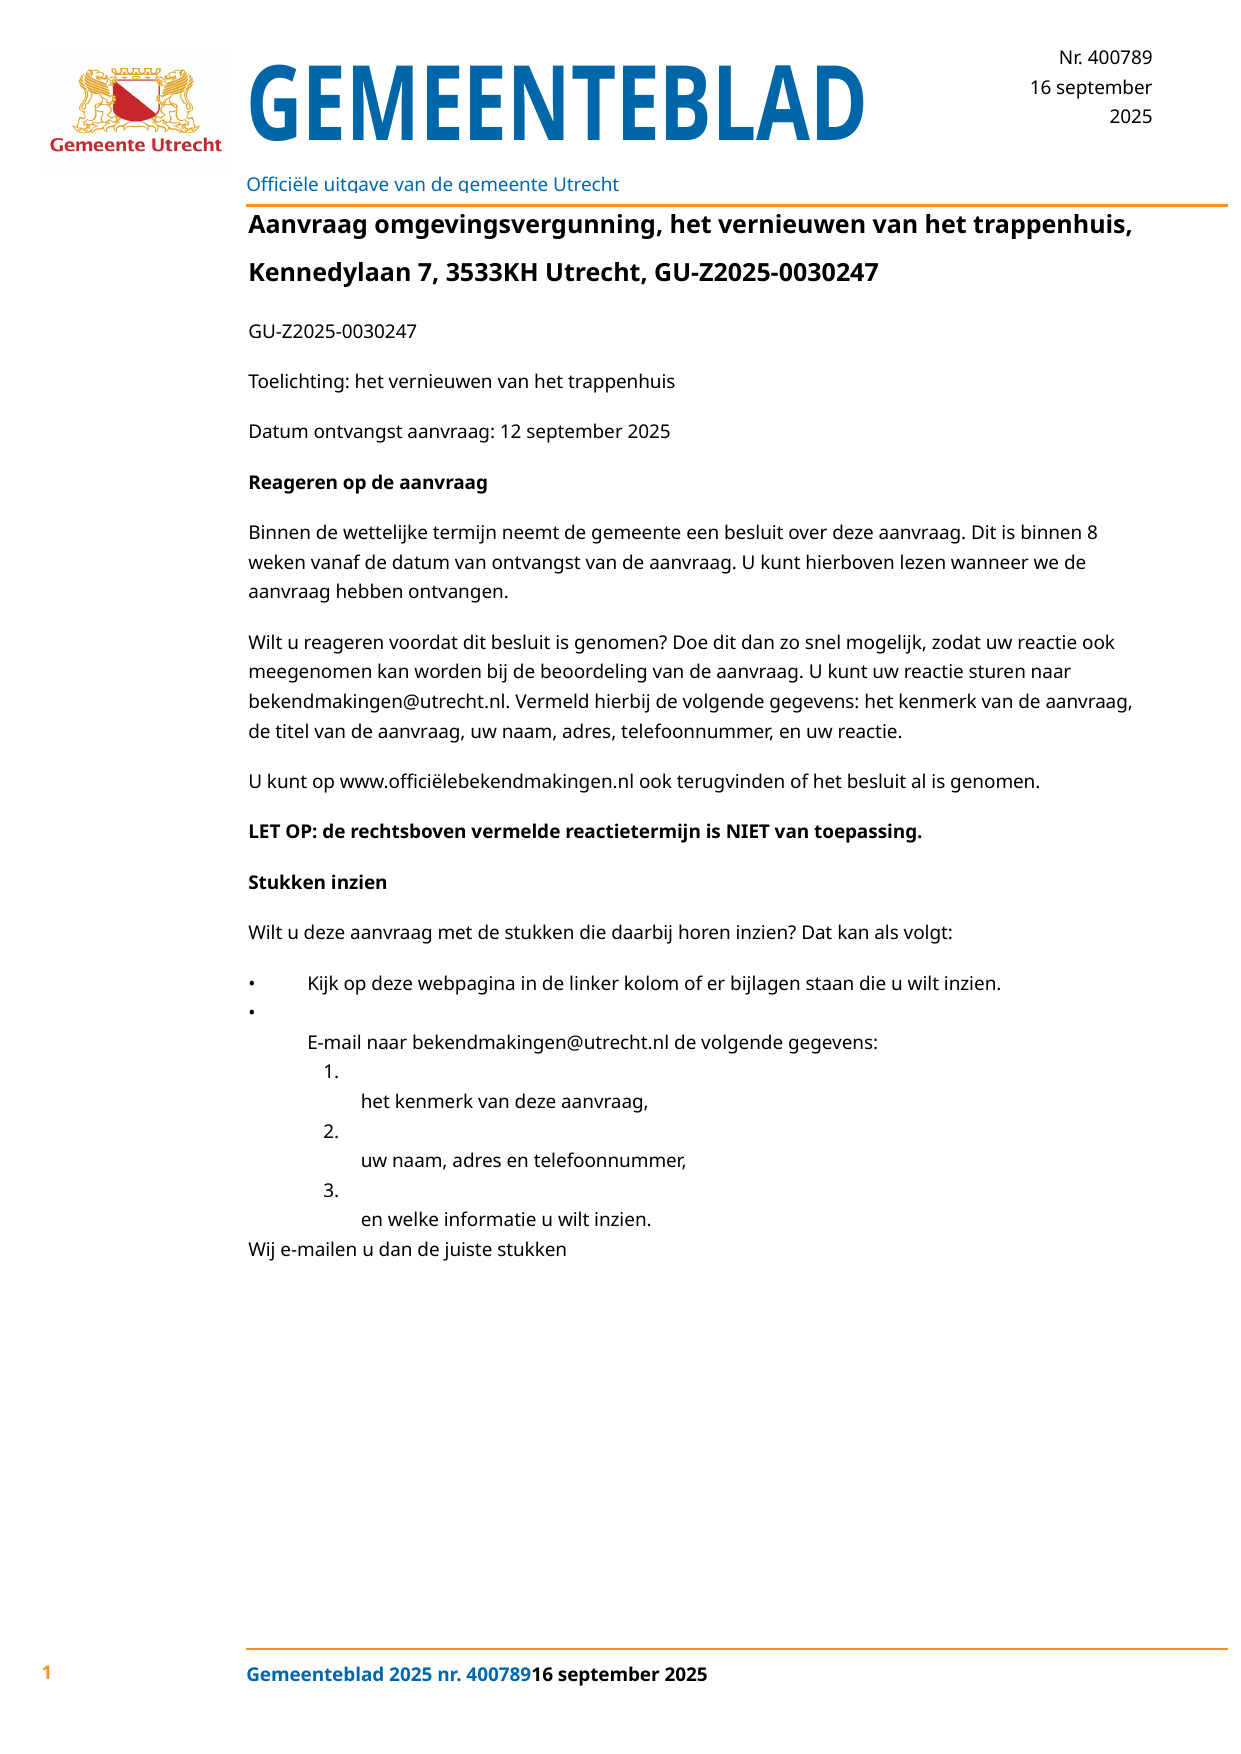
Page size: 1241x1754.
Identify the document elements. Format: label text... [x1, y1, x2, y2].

list E-mail naar bekendmakingen@utrecht.nl de volgende gegevens: [248, 1029, 1152, 1055]
picture [41, 47, 231, 172]
list Kijk op deze webpagina in de linker kolom of er bijlagen staan die u wilt inzien. [248, 970, 1152, 996]
list uw naam, adres en telefoonnummer, [323, 1147, 1152, 1173]
text Binnen de wettelijke termijn neemt de gemeente een besluit over deze aanvraag. Dit is binnen 8 weken vanaf de datum van ontvangst van de aanvraag. U kunt hierboven lezen wanneer we de aanvraag hebben ontvangen. [248, 519, 1152, 604]
text Wilt u reageren voordat dit besluit is genomen? Doe dit dan zo snel mogelijk, zodat uw reactie ook meegenomen kan worden bij de beoordeling van de aanvraag. U kunt uw reactie sturen naar bekendmakingen@utrecht.nl. Vermeld hierbij de volgende gegevens: het kenmerk van de aanvraag, de titel van de aanvraag, uw naam, adres, telefoonnummer, en uw reactie. [248, 629, 1152, 744]
text Toelichting: het vernieuwen van het trappenhuis [248, 368, 1152, 394]
text Aanvraag omgevingsvergunning, het vernieuwen van het trappenhuis, Kennedylaan 7, 3533KH Utrecht, GU-Z2025-0030247 [248, 207, 1152, 288]
list en welke informatie u wilt inzien. [323, 1207, 1152, 1232]
text Datum ontvangst aanvraag: 12 september 2025 [248, 419, 1152, 444]
list het kenmerk van deze aanvraag, [323, 1088, 1152, 1114]
text Reageren op de aanvraag [248, 469, 1152, 495]
text U kunt op www.officiëlebekendmakingen.nl ook terugvinden of het besluit al is genomen. [248, 768, 1152, 794]
text LET OP: de rechtsboven vermelde reactietermijn is NIET van toepassing. [248, 819, 1152, 844]
text Wij e-mailen u dan de juiste stukken [248, 1236, 1152, 1262]
text GU-Z2025-0030247 [248, 318, 1152, 344]
text Stukken inzien [248, 869, 1152, 895]
text Wilt u deze aanvraag met de stukken die daarbij horen inzien? Dat kan als volgt: [248, 919, 1152, 945]
